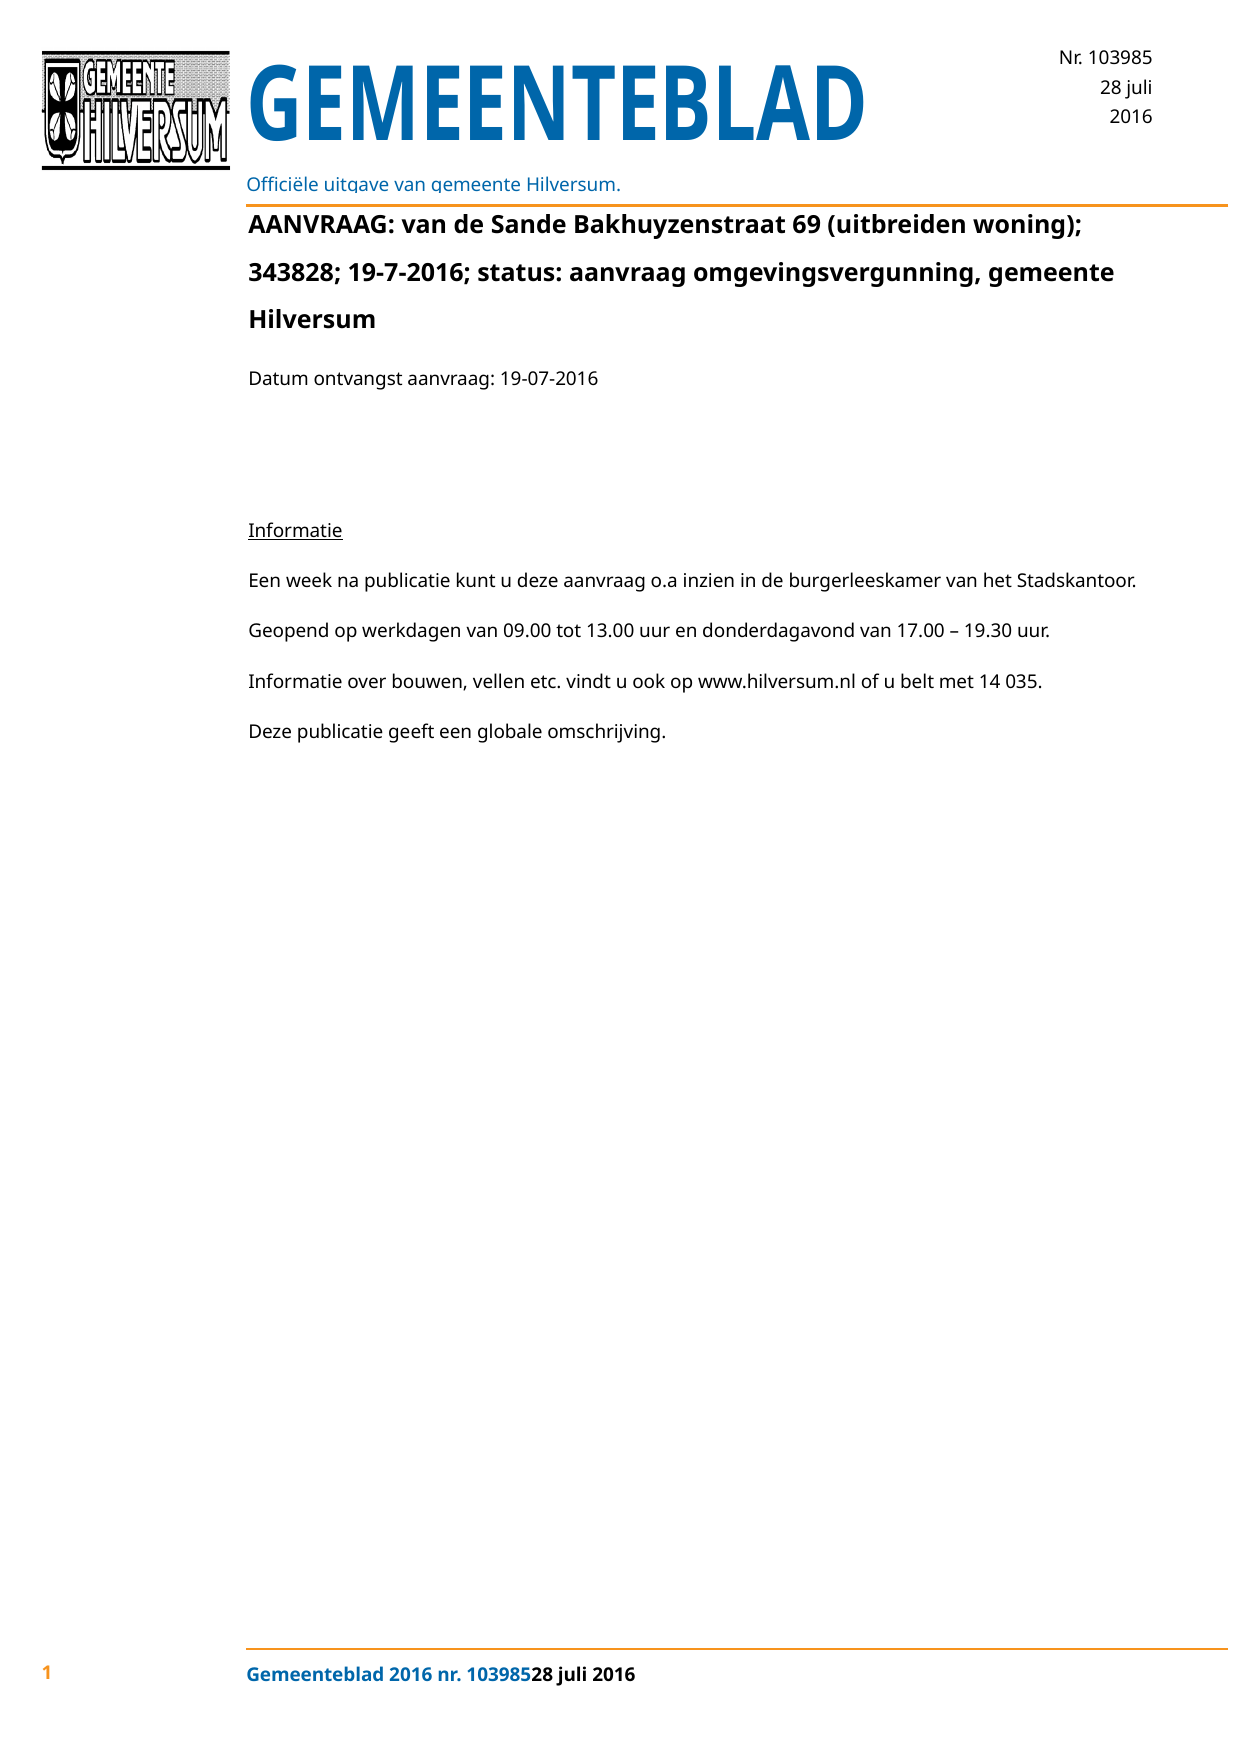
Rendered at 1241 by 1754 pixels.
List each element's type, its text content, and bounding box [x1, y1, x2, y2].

text Informatie over bouwen, vellen etc. vindt u ook op www.hilversum.nl of u belt met 14 035. [248, 668, 1152, 694]
text Geopend op werkdagen van 09.00 tot 13.00 uur en donderdagavond van 17.00 – 19.30 uur. [248, 618, 1152, 643]
text Informatie [248, 517, 1152, 542]
text AANVRAAG: van de Sande Bakhuyzenstraat 69 (uitbreiden woning); 343828; 19-7-2016; status: aanvraag omgevingsvergunning, gemeente Hilversum [248, 207, 1152, 336]
text Een week na publicatie kunt u deze aanvraag o.a inzien in de burgerleeskamer van het Stadskantoor. [248, 567, 1152, 593]
text Datum ontvangst aanvraag: 19-07-2016 [248, 366, 1152, 391]
text Deze publicatie geeft een globale omschrijving. [248, 718, 1152, 744]
picture [41, 47, 231, 172]
